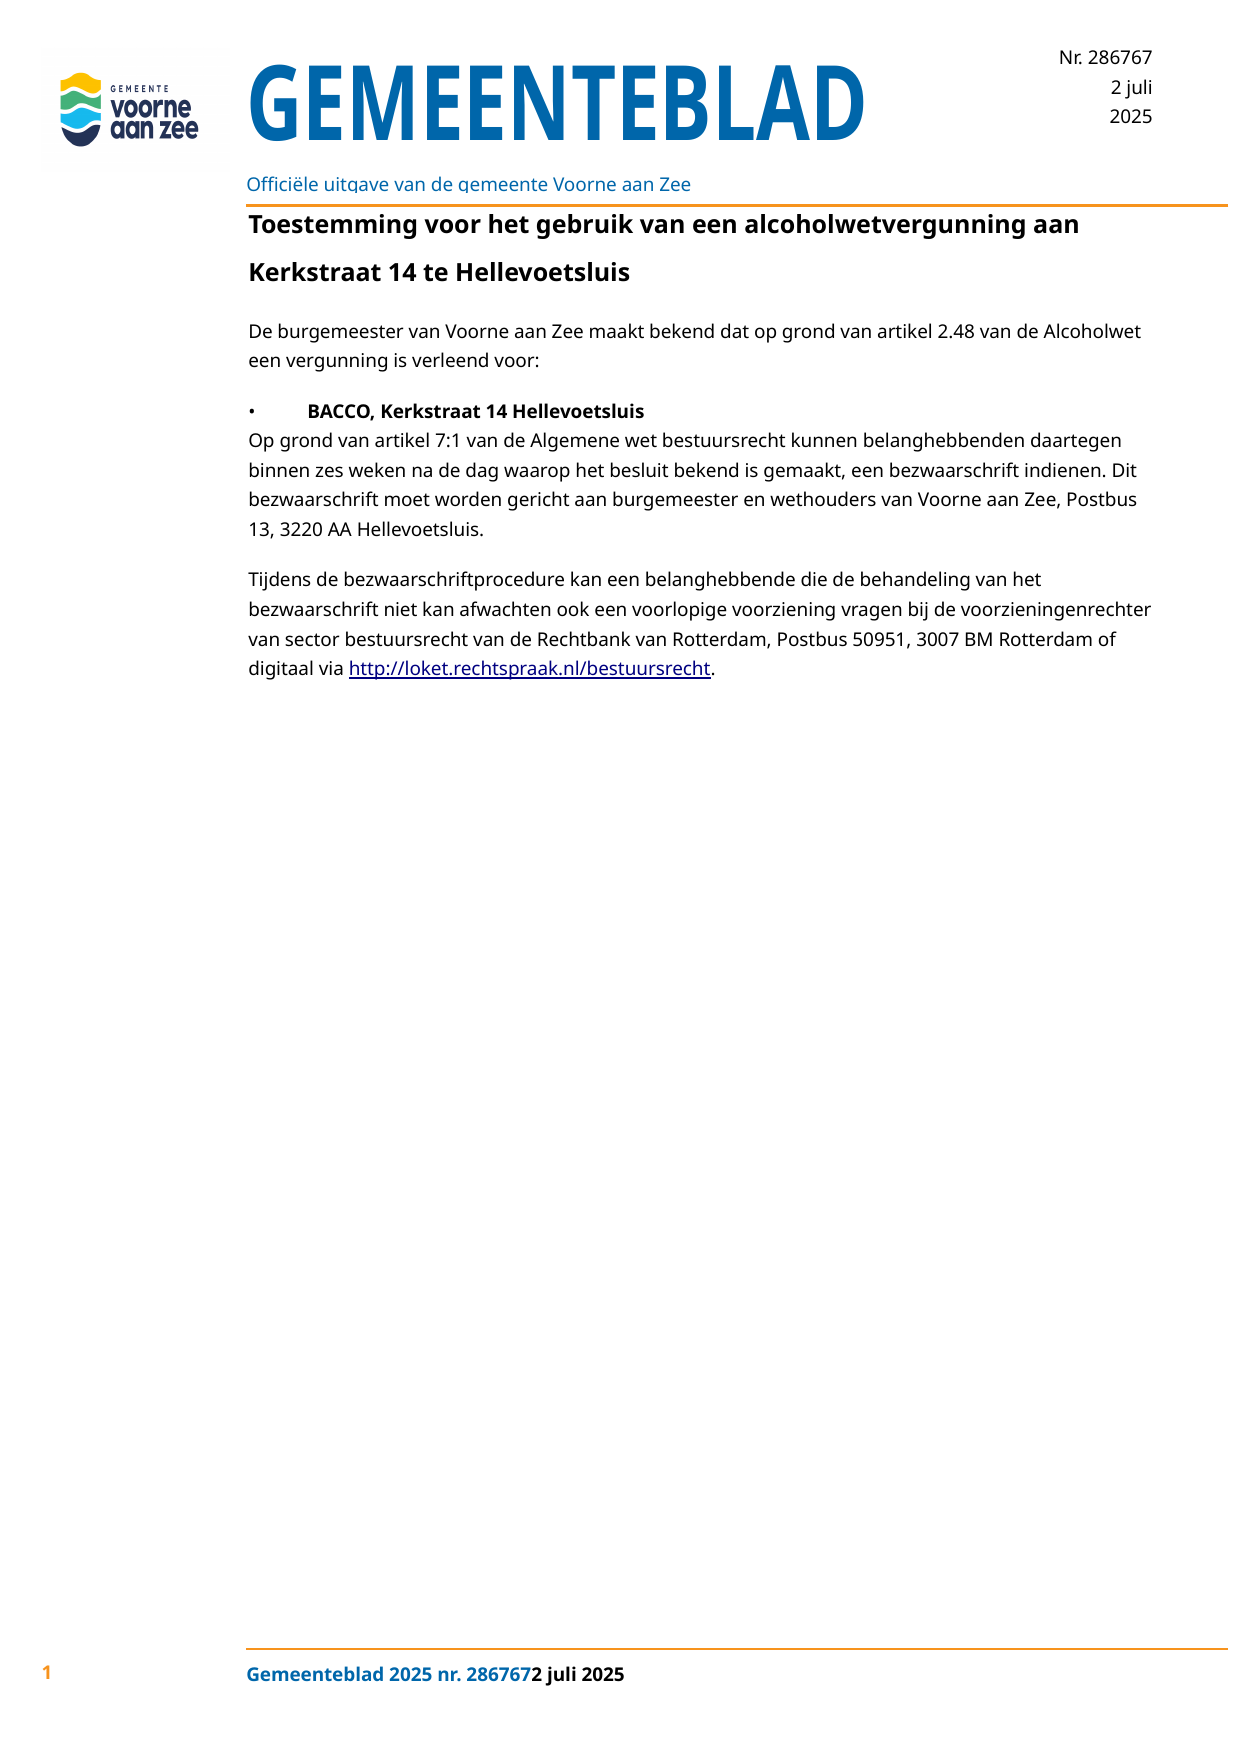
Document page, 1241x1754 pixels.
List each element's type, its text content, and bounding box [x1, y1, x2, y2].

picture [41, 47, 231, 172]
text Tijdens de bezwaarschriftprocedure kan een belanghebbende die de behandeling van het bezwaarschrift niet kan afwachten ook een voorlopige voorziening vragen bij de voorzieningenrechter van sector bestuursrecht van de Rechtbank van Rotterdam, Postbus 50951, 3007 BM Rotterdam of digitaal via http://loket.rechtspraak.nl/bestuursrecht. [248, 567, 1152, 681]
text Toestemming voor het gebruik van een alcoholwetvergunning aan Kerkstraat 14 te Hellevoetsluis [248, 207, 1152, 288]
text De burgemeester van Voorne aan Zee maakt bekend dat op grond van artikel 2.48 van de Alcoholwet een vergunning is verleend voor: [248, 318, 1152, 373]
list BACCO, Kerkstraat 14 Hellevoetsluis [248, 398, 1152, 424]
text Op grond van artikel 7:1 van de Algemene wet bestuursrecht kunnen belanghebbenden daartegen binnen zes weken na de dag waarop het besluit bekend is gemaakt, een bezwaarschrift indienen. Dit bezwaarschrift moet worden gericht aan burgemeester en wethouders van Voorne aan Zee, Postbus 13, 3220 AA Hellevoetsluis. [248, 427, 1152, 542]
